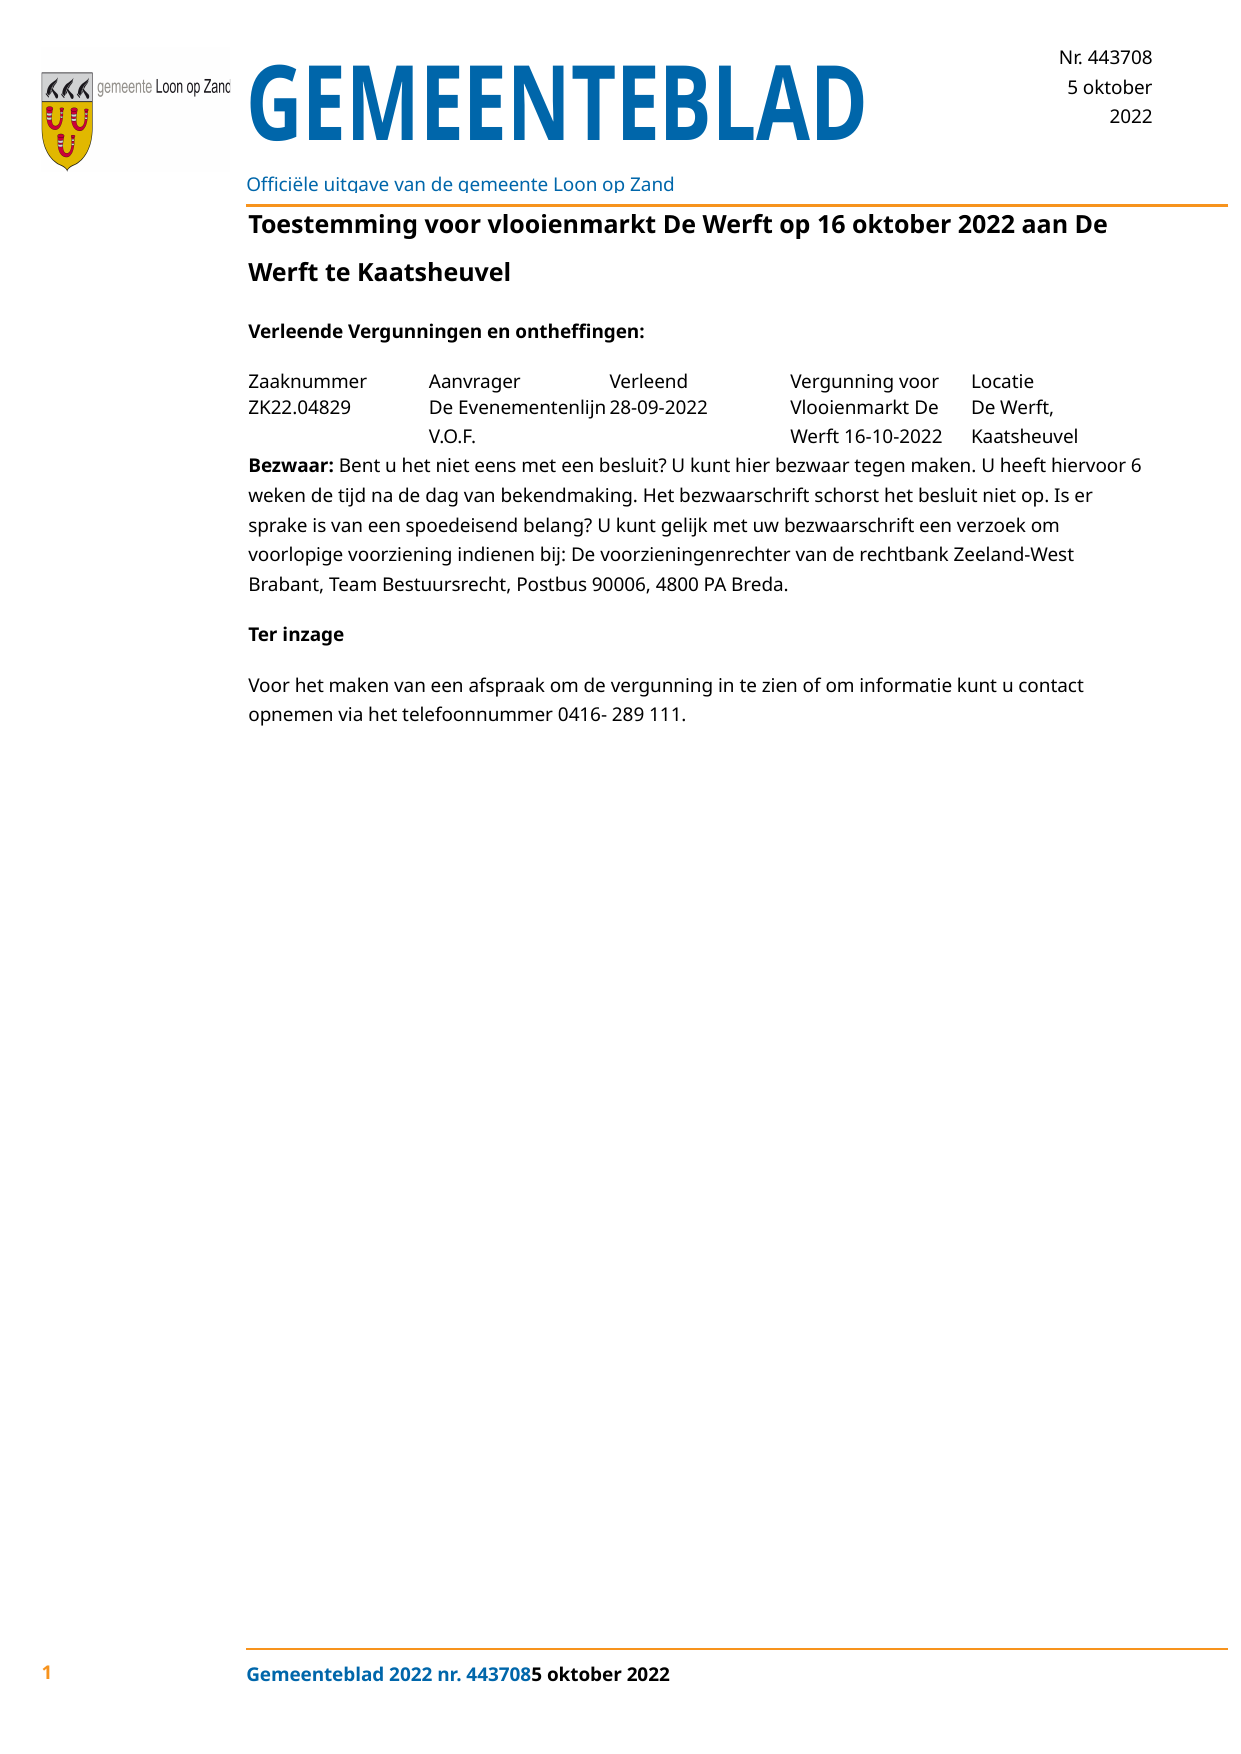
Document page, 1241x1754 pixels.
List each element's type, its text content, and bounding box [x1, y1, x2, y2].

text Voor het maken van een afspraak om de vergunning in te zien of om informatie kunt u contact opnemen via het telefoonnummer 0416- 289 111. [248, 672, 1152, 727]
table_header Verleend [609, 369, 790, 394]
table_cell De Evenementenlijn V.O.F. [429, 394, 609, 449]
text Verleende Vergunningen en ontheffingen: [248, 318, 1152, 344]
table_header Locatie [971, 369, 1152, 394]
text Toestemming voor vlooienmarkt De Werft op 16 oktober 2022 aan De Werft te Kaatsheuvel [248, 207, 1152, 288]
table_cell Vlooienmarkt De Werft 16-10-2022 [790, 394, 971, 449]
text Ter inzage [248, 621, 1152, 647]
text Bezwaar: Bent u het niet eens met een besluit? U kunt hier bezwaar tegen maken. U heeft hiervoor 6 weken de tijd na de dag van bekendmaking. Het bezwaarschrift schorst het besluit niet op. Is er sprake is van een spoedeisend belang? U kunt gelijk met uw bezwaarschrift een verzoek om voorlopige voorziening indienen bij: De voorzieningenrechter van de rechtbank Zeeland-West Brabant, Team Bestuursrecht, Postbus 90006, 4800 PA Breda. [248, 453, 1152, 597]
table_cell De Werft, Kaatsheuvel [971, 394, 1152, 449]
table_header Aanvrager [429, 369, 609, 394]
table_header Vergunning voor [790, 369, 971, 394]
table_header Zaaknummer [248, 369, 429, 394]
table_cell ZK22.04829 [248, 394, 429, 449]
table_cell 28-09-2022 [609, 394, 790, 449]
picture [41, 47, 231, 172]
